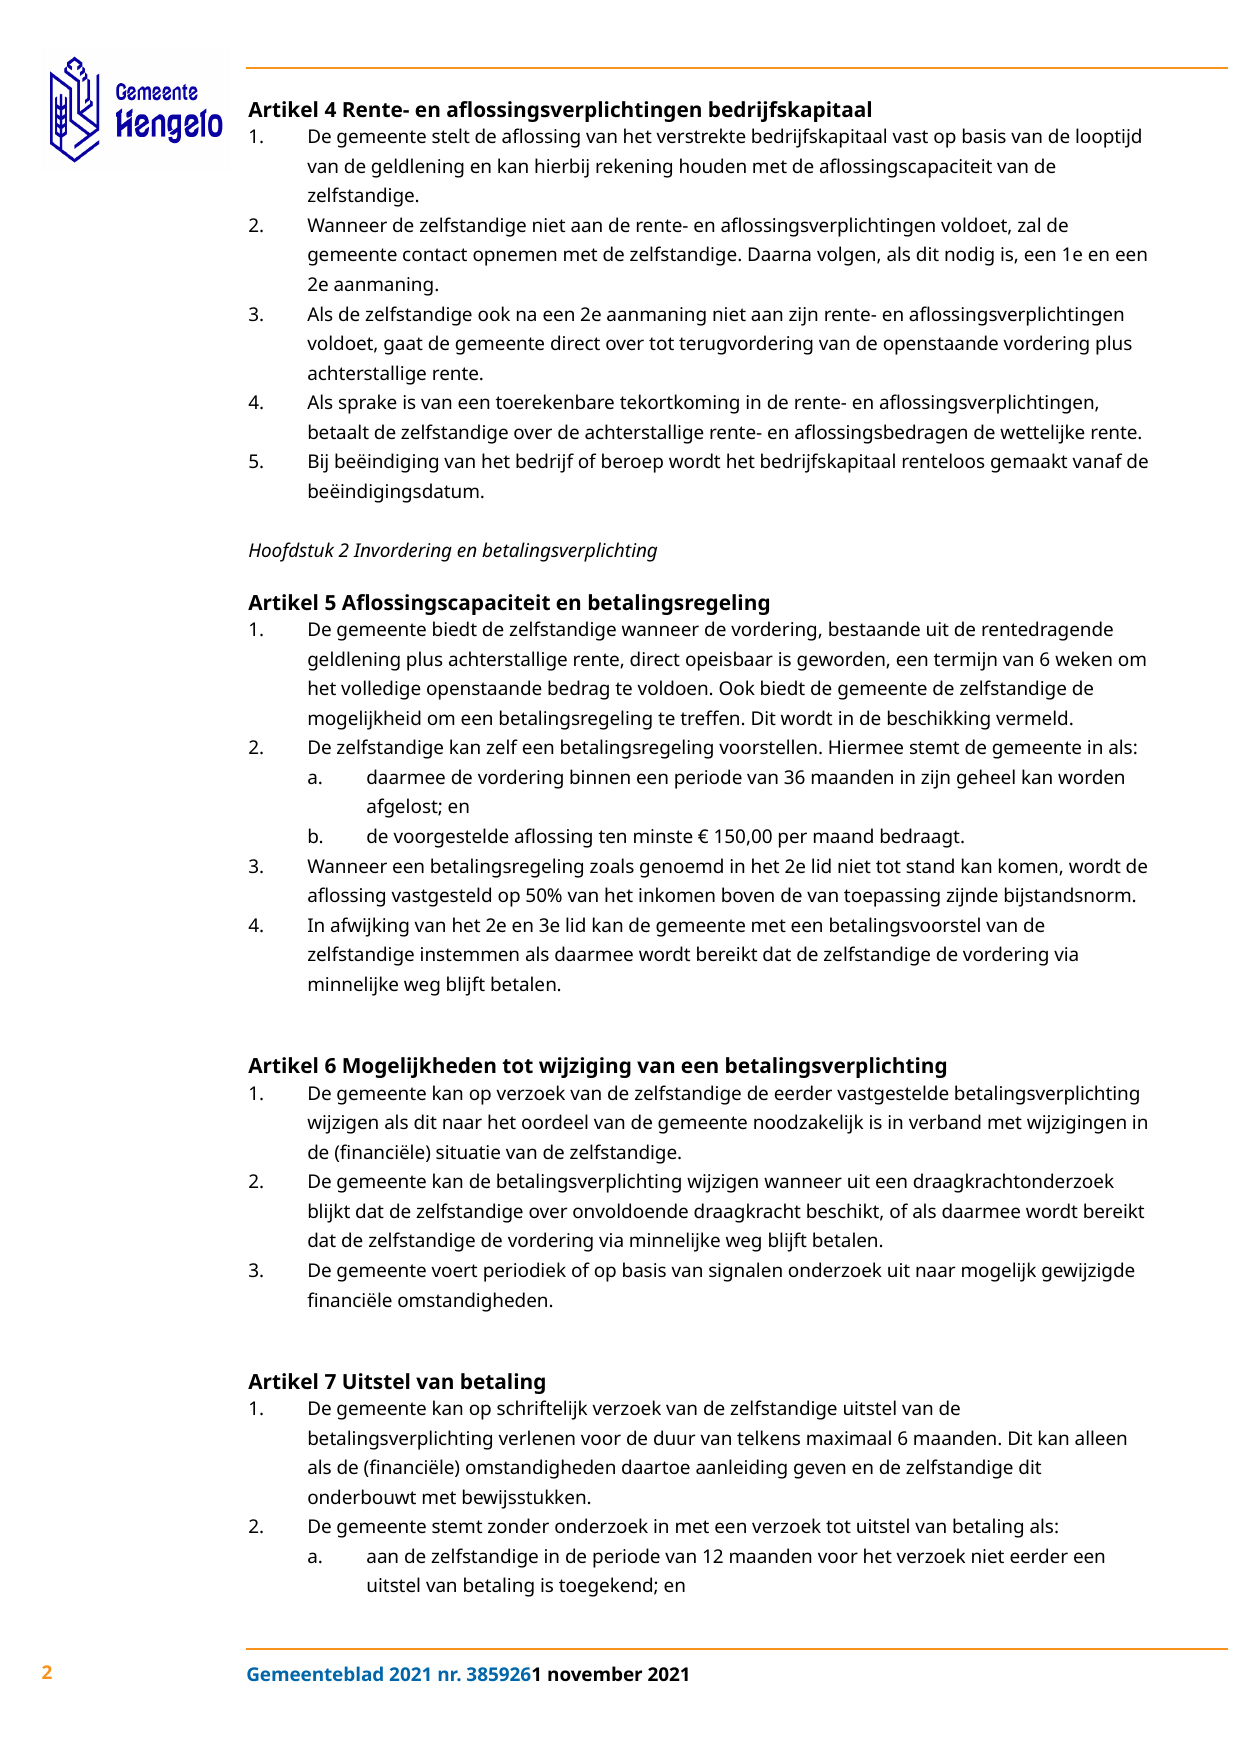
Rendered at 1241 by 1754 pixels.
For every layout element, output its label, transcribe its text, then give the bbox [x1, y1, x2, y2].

list De gemeente kan op verzoek van de zelfstandige de eerder vastgestelde betalingsverplichting wijzigen als dit naar het oordeel van de gemeente noodzakelijk is in verband met wijzigingen in de (financiële) situatie van de zelfstandige. [248, 1080, 1152, 1164]
list De gemeente stelt de aflossing van het verstrekte bedrijfskapitaal vast op basis van de looptijd van de geldlening en kan hierbij rekening houden met de aflossingscapaciteit van de zelfstandige. [248, 123, 1152, 208]
text Artikel 7 Uitstel van betaling [248, 1367, 1152, 1395]
list Wanneer de zelfstandige niet aan de rente- en aflossingsverplichtingen voldoet, zal de gemeente contact opnemen met de zelfstandige. Daarna volgen, als dit nodig is, een 1e en een 2e aanmaning. [248, 212, 1152, 297]
list daarmee de vordering binnen een periode van 36 maanden in zijn geheel kan worden afgelost; en [307, 764, 1152, 819]
text Artikel 5 Aflossingscapaciteit en betalingsregeling [248, 588, 1152, 616]
list aan de zelfstandige in de periode van 12 maanden voor het verzoek niet eerder een uitstel van betaling is toegekend; en [307, 1543, 1152, 1598]
list In afwijking van het 2e en 3e lid kan de gemeente met een betalingsvoorstel van de zelfstandige instemmen als daarmee wordt bereikt dat de zelfstandige de vordering via minnelijke weg blijft betalen. [248, 912, 1152, 997]
text Hoofdstuk 2 Invordering en betalingsverplichting [248, 537, 1152, 563]
picture [41, 47, 231, 172]
text Artikel 6 Mogelijkheden tot wijziging van een betalingsverplichting [248, 1051, 1152, 1080]
list Als de zelfstandige ook na een 2e aanmaning niet aan zijn rente- en aflossingsverplichtingen voldoet, gaat de gemeente direct over tot terugvordering van de openstaande vordering plus achterstallige rente. [248, 301, 1152, 386]
list De gemeente kan de betalingsverplichting wijzigen wanneer uit een draagkrachtonderzoek blijkt dat de zelfstandige over onvoldoende draagkracht beschikt, of als daarmee wordt bereikt dat de zelfstandige de vordering via minnelijke weg blijft betalen. [248, 1168, 1152, 1253]
list De gemeente stemt zonder onderzoek in met een verzoek tot uitstel van betaling als: [248, 1513, 1152, 1539]
list De gemeente biedt de zelfstandige wanneer de vordering, bestaande uit de rentedragende geldlening plus achterstallige rente, direct opeisbaar is geworden, een termijn van 6 weken om het volledige openstaande bedrag te voldoen. Ook biedt de gemeente de zelfstandige de mogelijkheid om een betalingsregeling te treffen. Dit wordt in de beschikking vermeld. [248, 616, 1152, 731]
list de voorgestelde aflossing ten minste € 150,00 per maand bedraagt. [307, 823, 1152, 849]
list Bij beëindiging van het bedrijf of beroep wordt het bedrijfskapitaal renteloos gemaakt vanaf de beëindigingsdatum. [248, 449, 1152, 504]
list De gemeente voert periodiek of op basis van signalen onderzoek uit naar mogelijk gewijzigde financiële omstandigheden. [248, 1257, 1152, 1312]
list De zelfstandige kan zelf een betalingsregeling voorstellen. Hiermee stemt de gemeente in als: [248, 734, 1152, 760]
list Wanneer een betalingsregeling zoals genoemd in het 2e lid niet tot stand kan komen, wordt de aflossing vastgesteld op 50% van het inkomen boven de van toepassing zijnde bijstandsnorm. [248, 853, 1152, 908]
text Artikel 4 Rente- en aflossingsverplichtingen bedrijfskapitaal [248, 95, 1152, 123]
list Als sprake is van een toerekenbare tekortkoming in de rente- en aflossingsverplichtingen, betaalt de zelfstandige over de achterstallige rente- en aflossingsbedragen de wettelijke rente. [248, 389, 1152, 445]
list De gemeente kan op schriftelijk verzoek van de zelfstandige uitstel van de betalingsverplichting verlenen voor de duur van telkens maximaal 6 maanden. Dit kan alleen als de (financiële) omstandigheden daartoe aanleiding geven en de zelfstandige dit onderbouwt met bewijsstukken. [248, 1395, 1152, 1510]
